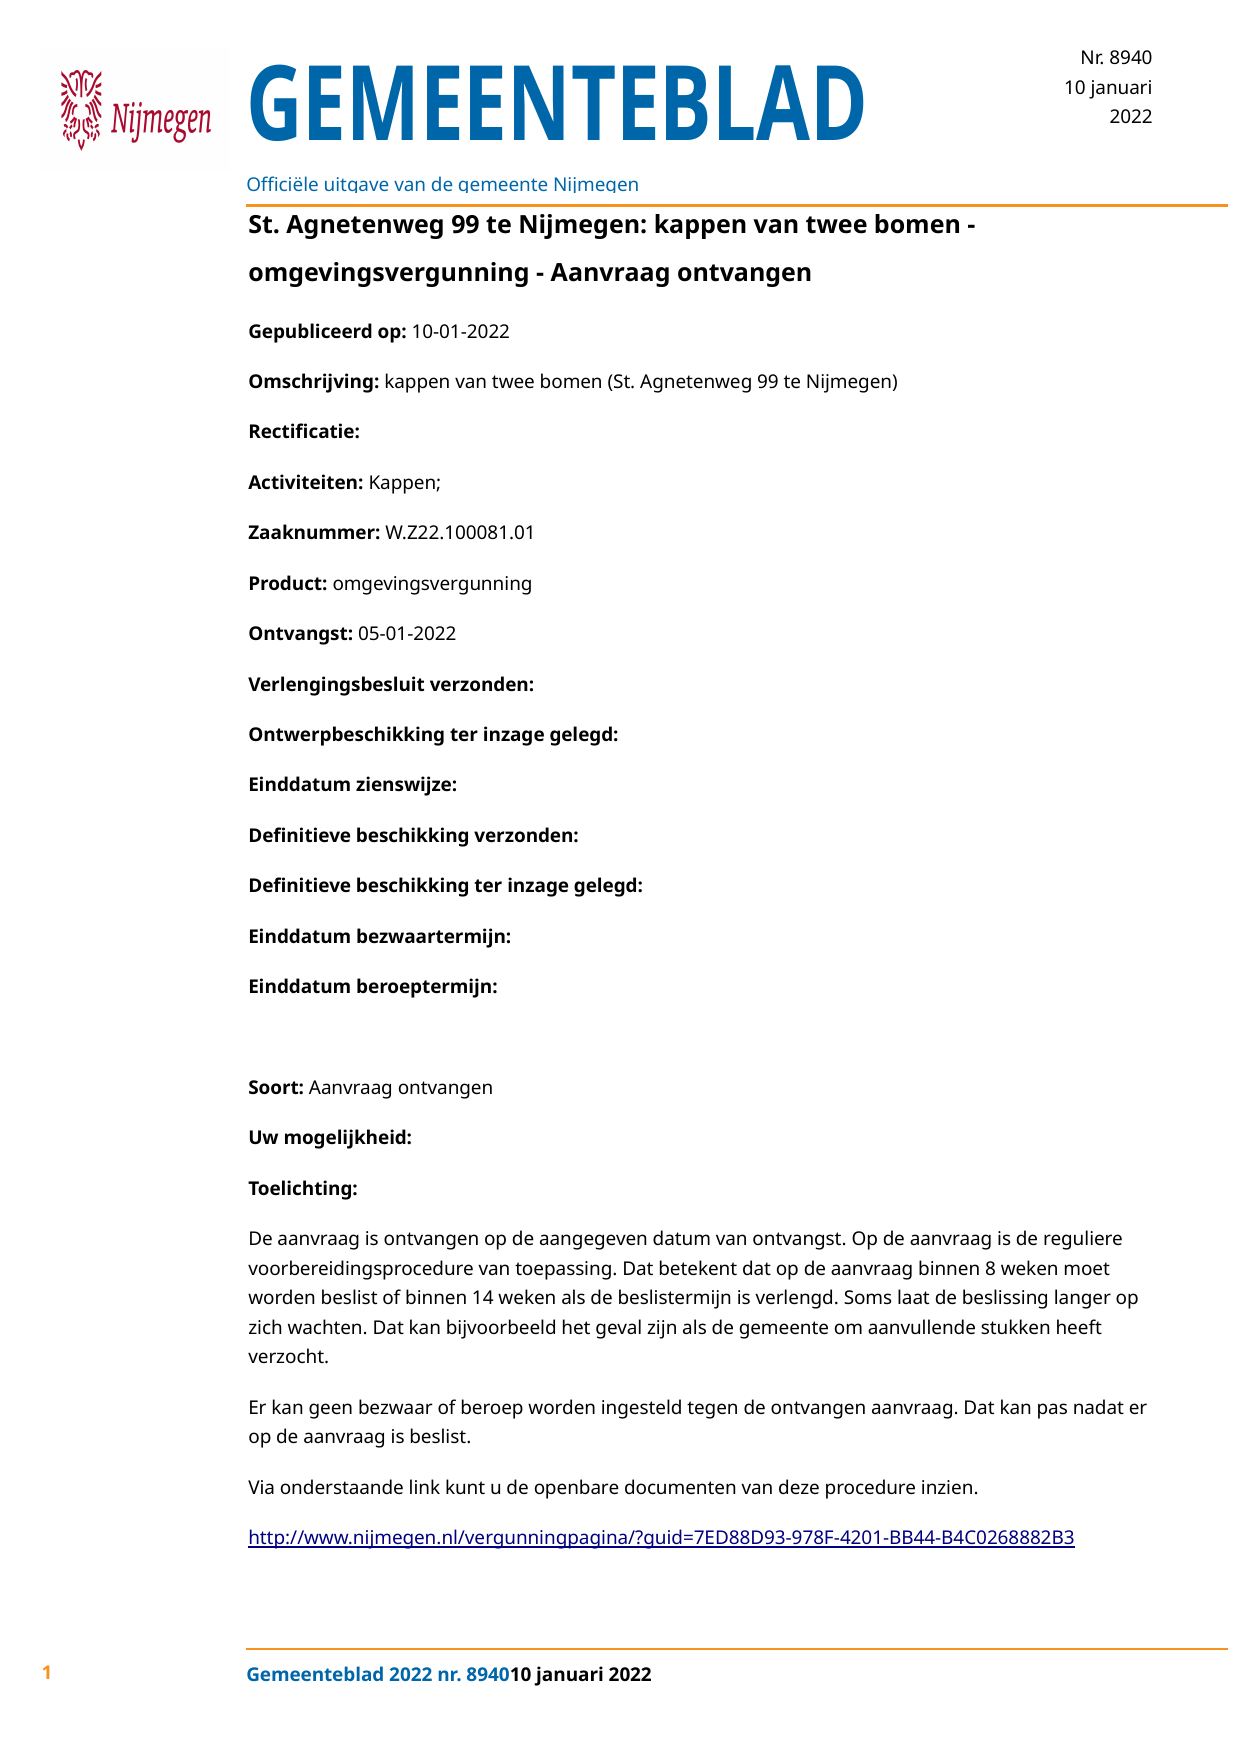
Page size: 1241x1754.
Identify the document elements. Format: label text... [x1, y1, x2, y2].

text Product: omgevingsvergunning [248, 570, 1152, 596]
text Gepubliceerd op: 10-01-2022 [248, 318, 1152, 344]
text http://www.nijmegen.nl/vergunningpagina/?guid=7ED88D93-978F-4201-BB44-B4C0268882B3 [248, 1524, 1152, 1550]
text Omschrijving: kappen van twee bomen (St. Agnetenweg 99 te Nijmegen) [248, 368, 1152, 394]
text Uw mogelijkheid: [248, 1124, 1152, 1150]
text Einddatum beroeptermijn: [248, 973, 1152, 999]
text Zaaknummer: W.Z22.100081.01 [248, 519, 1152, 545]
text Rectificatie: [248, 419, 1152, 444]
text Activiteiten: Kappen; [248, 469, 1152, 495]
text Via onderstaande link kunt u de openbare documenten van deze procedure inzien. [248, 1474, 1152, 1500]
text De aanvraag is ontvangen op de aangegeven datum van ontvangst. Op de aanvraag is de reguliere voorbereidingsprocedure van toepassing. Dat betekent dat op de aanvraag binnen 8 weken moet worden beslist of binnen 14 weken als de beslistermijn is verlengd. Soms laat de beslissing langer op zich wachten. Dat kan bijvoorbeeld het geval zijn als de gemeente om aanvullende stukken heeft verzocht. [248, 1225, 1152, 1369]
text Er kan geen bezwaar of beroep worden ingesteld tegen de ontvangen aanvraag. Dat kan pas nadat er op de aanvraag is beslist. [248, 1394, 1152, 1449]
picture [41, 47, 231, 172]
text Toelichting: [248, 1175, 1152, 1201]
text Einddatum zienswijze: [248, 772, 1152, 797]
text Soort: Aanvraag ontvangen [248, 1074, 1152, 1100]
text Verlengingsbesluit verzonden: [248, 671, 1152, 697]
text Definitieve beschikking verzonden: [248, 822, 1152, 848]
text Definitieve beschikking ter inzage gelegd: [248, 872, 1152, 898]
text Ontvangst: 05-01-2022 [248, 620, 1152, 646]
text Ontwerpbeschikking ter inzage gelegd: [248, 721, 1152, 747]
text Einddatum bezwaartermijn: [248, 923, 1152, 949]
text St. Agnetenweg 99 te Nijmegen: kappen van twee bomen - omgevingsvergunning - Aanvraag ontvangen [248, 207, 1152, 288]
